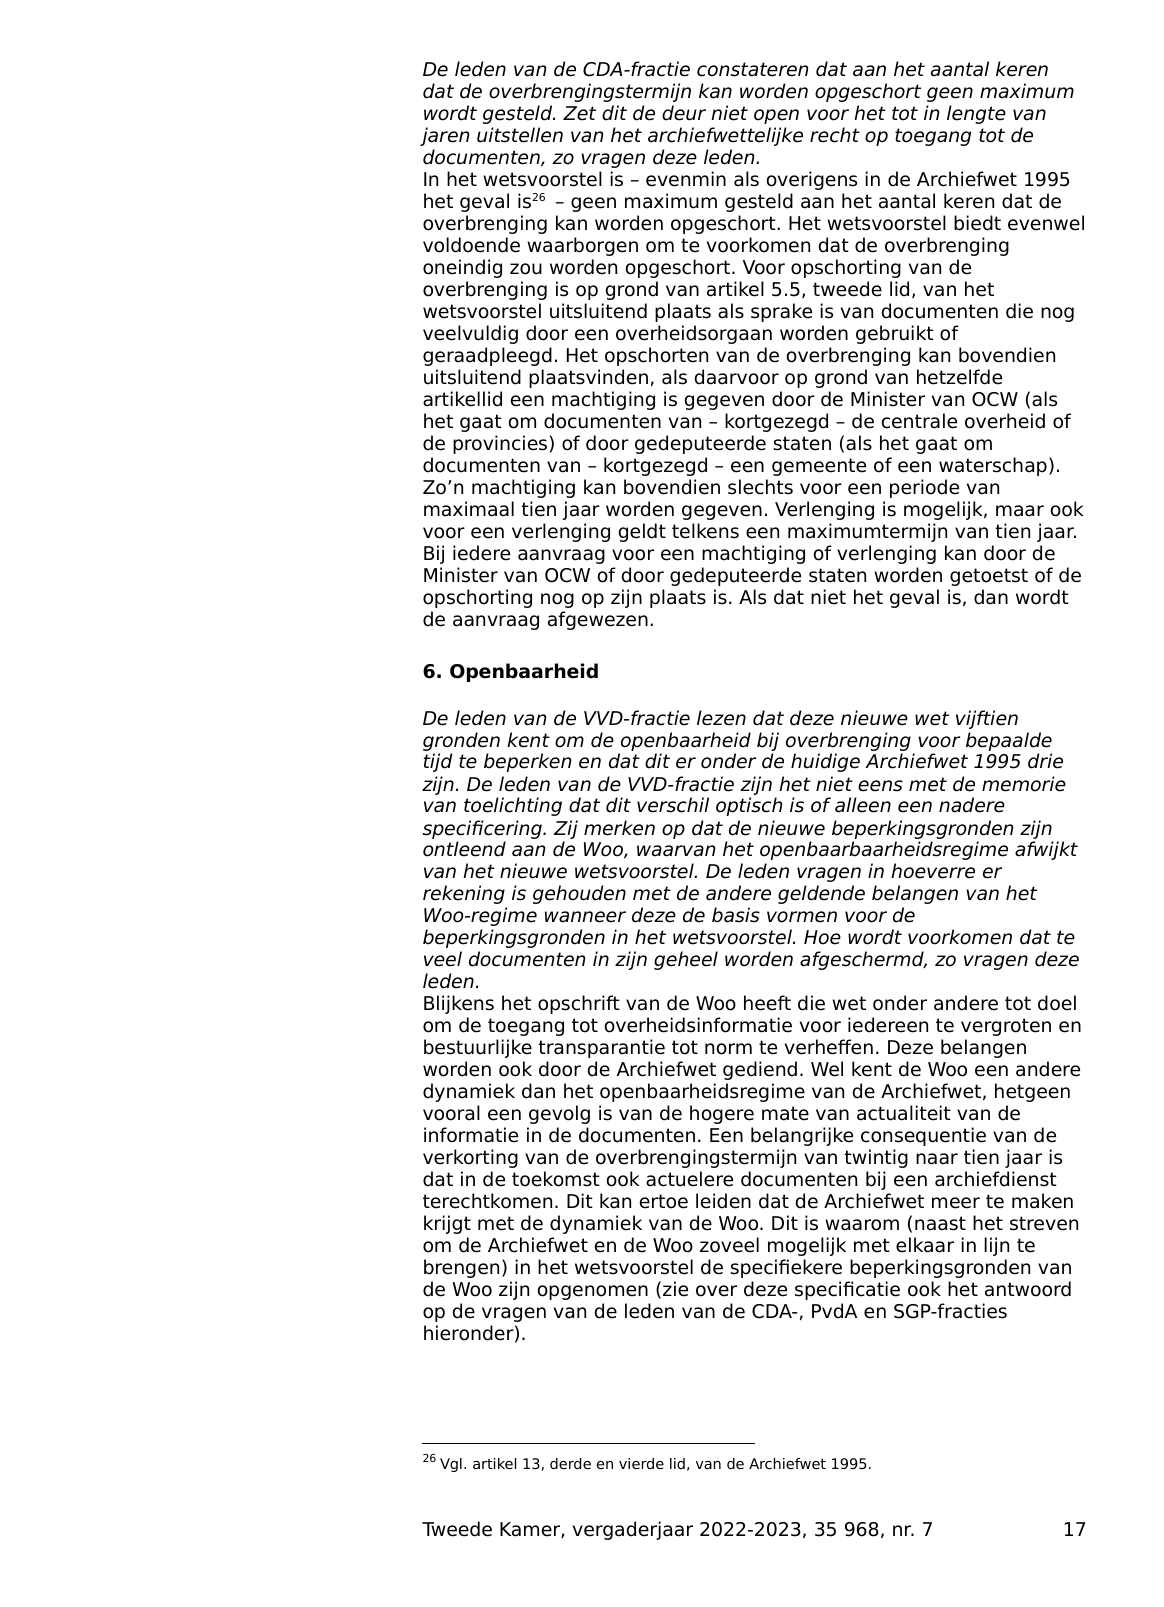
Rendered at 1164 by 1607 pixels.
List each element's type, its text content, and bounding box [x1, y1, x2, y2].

text Vgl. artikel 13, derde en vierde lid, van de Archiefwet 1995. [422, 1452, 1087, 1474]
text De leden van de VVD-fractie lezen dat deze nieuwe wet vijftien gronden kent om de openbaarheid bij overbrenging voor bepaalde tijd te beperken en dat dit er onder de huidige Archiefwet 1995 drie zijn. De leden van de VVD-fractie zijn het niet eens met de memorie van toelichting dat dit verschil optisch is of alleen een nadere specificering. Zij merken op dat de nieuwe beperkingsgronden zijn ontleend aan de Woo, waarvan het openbaarbaarheidsregime afwijkt van het nieuwe wetsvoorstel. De leden vragen in hoeverre er rekening is gehouden met de andere geldende belangen van het Woo-regime wanneer deze de basis vormen voor de beperkingsgronden in het wetsvoorstel. Hoe wordt voorkomen dat te veel documenten in zijn geheel worden afgeschermd, zo vragen deze leden. [422, 707, 1087, 993]
subtitle 6. Openbaarheid [422, 661, 1087, 682]
text Blijkens het opschrift van de Woo heeft die wet onder andere tot doel om de toegang tot overheidsinformatie voor iedereen te vergroten en bestuurlijke transparantie tot norm te verheffen. Deze belangen worden ook door de Archiefwet gediend. Wel kent de Woo een andere dynamiek dan het openbaarheidsregime van de Archiefwet, hetgeen vooral een gevolg is van de hogere mate van actualiteit van de informatie in de documenten. Een belangrijke consequentie van de verkorting van de overbrengingstermijn van twintig naar tien jaar is dat in de toekomst ook actuelere documenten bij een archiefdienst terechtkomen. Dit kan ertoe leiden dat de Archiefwet meer te maken krijgt met de dynamiek van de Woo. Dit is waarom (naast het streven om de Archiefwet en de Woo zoveel mogelijk met elkaar in lijn te brengen) in het wetsvoorstel de specifiekere beperkingsgronden van de Woo zijn opgenomen (zie over deze specificatie ook het antwoord op de vragen van de leden van de CDA-, PvdA en SGP-fracties hieronder). [422, 993, 1087, 1345]
text In het wetsvoorstel is – evenmin als overigens in de Archiefwet 1995 het geval is – geen maximum gesteld aan het aantal keren dat de overbrenging kan worden opgeschort. Het wetsvoorstel biedt evenwel voldoende waarborgen om te voorkomen dat de overbrenging oneindig zou worden opgeschort. Voor opschorting van de overbrenging is op grond van artikel 5.5, tweede lid, van het wetsvoorstel uitsluitend plaats als sprake is van documenten die nog veelvuldig door een overheidsorgaan worden gebruikt of geraadpleegd. Het opschorten van de overbrenging kan bovendien uitsluitend plaatsvinden, als daarvoor op grond van hetzelfde artikellid een machtiging is gegeven door de Minister van OCW (als het gaat om documenten van – kortgezegd – de centrale overheid of de provincies) of door gedeputeerde staten (als het gaat om documenten van – kortgezegd – een gemeente of een waterschap). Zo’n machtiging kan bovendien slechts voor een periode van maximaal tien jaar worden gegeven. Verlenging is mogelijk, maar ook voor een verlenging geldt telkens een maximumtermijn van tien jaar. Bij iedere aanvraag voor een machtiging of verlenging kan door de Minister van OCW of door gedeputeerde staten worden getoetst of de opschorting nog op zijn plaats is. Als dat niet het geval is, dan wordt de aanvraag afgewezen. [422, 169, 1087, 631]
text De leden van de CDA-fractie constateren dat aan het aantal keren dat de overbrengingstermijn kan worden opgeschort geen maximum wordt gesteld. Zet dit de deur niet open voor het tot in lengte van jaren uitstellen van het archiefwettelijke recht op toegang tot de documenten, zo vragen deze leden. [422, 59, 1087, 169]
